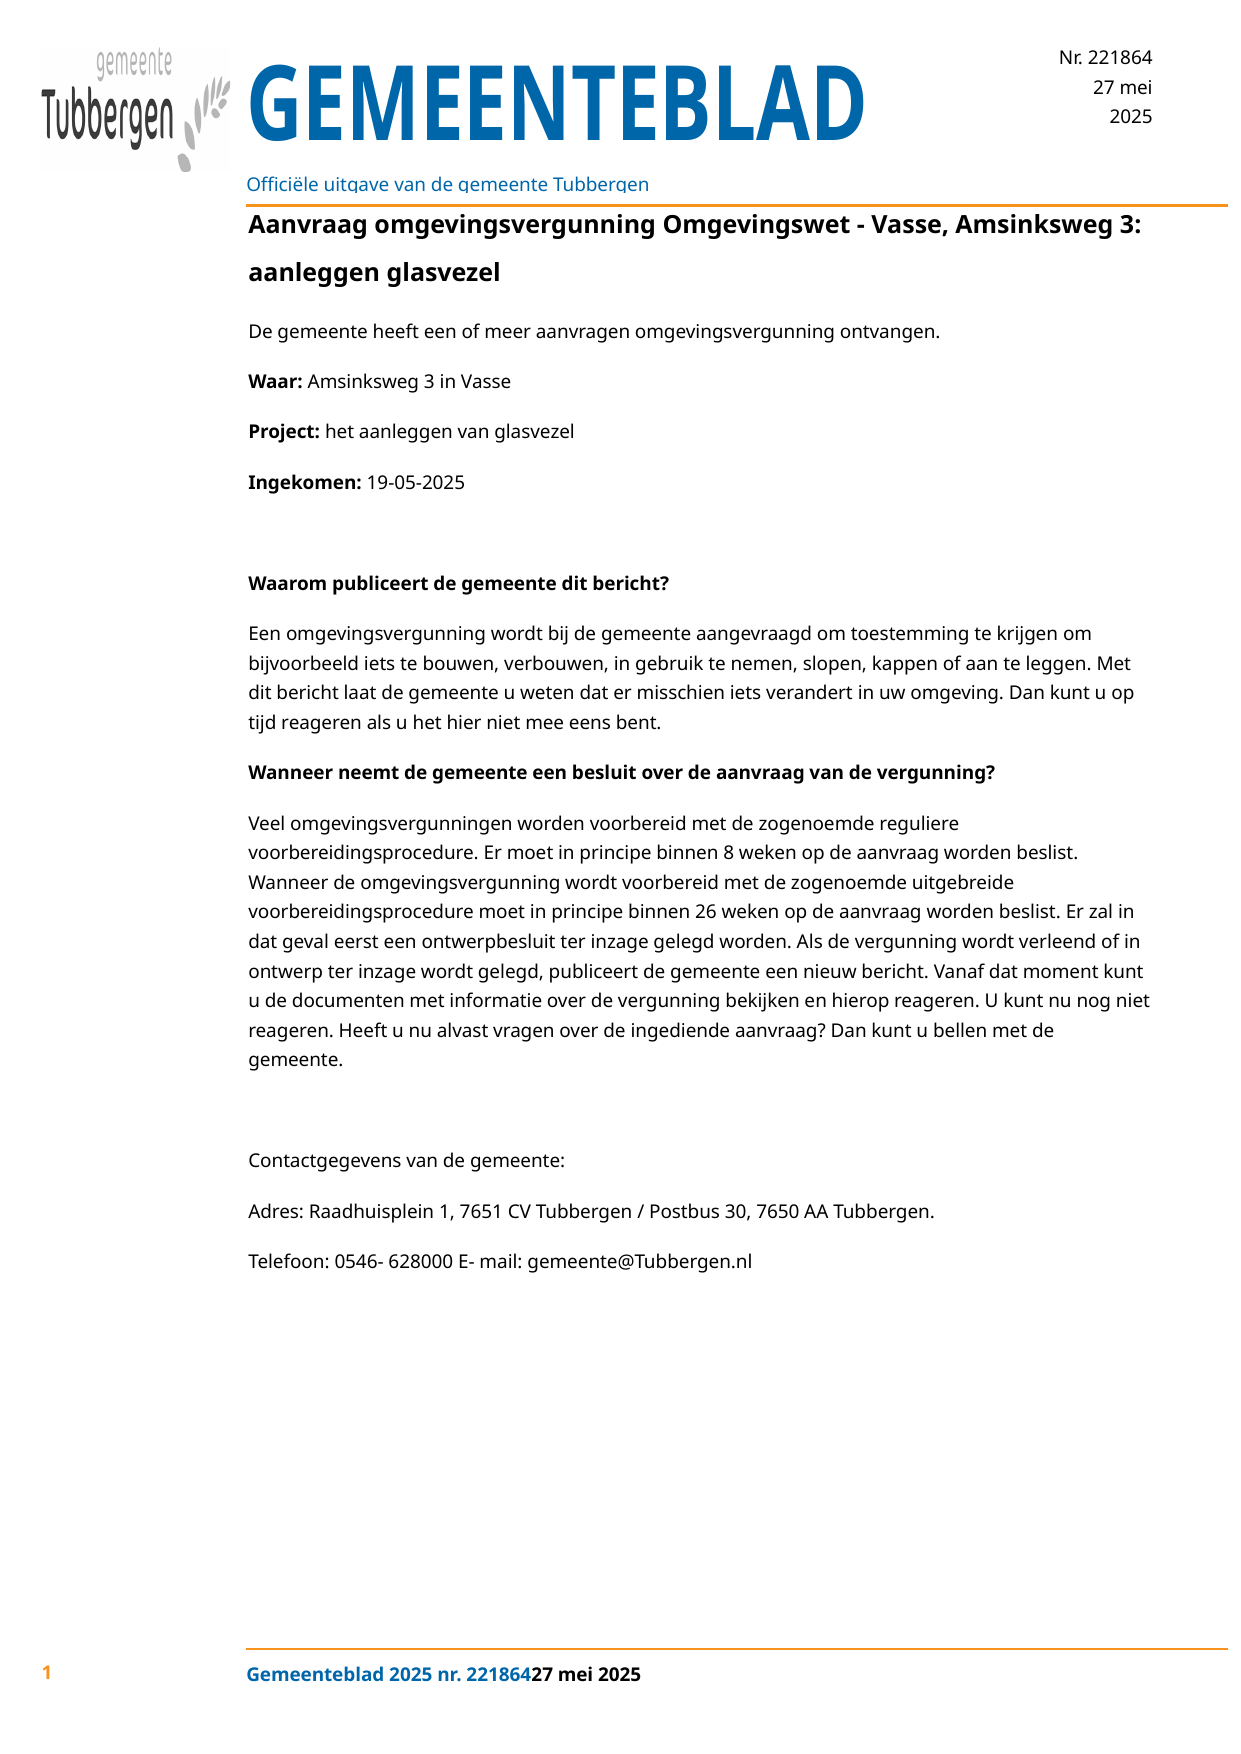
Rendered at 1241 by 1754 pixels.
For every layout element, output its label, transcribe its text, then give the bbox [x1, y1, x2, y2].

text Contactgegevens van de gemeente: [248, 1147, 1152, 1173]
text Een omgevingsvergunning wordt bij de gemeente aangevraagd om toestemming te krijgen om bijvoorbeeld iets te bouwen, verbouwen, in gebruik te nemen, slopen, kappen of aan te leggen. Met dit bericht laat de gemeente u weten dat er misschien iets verandert in uw omgeving. Dan kunt u op tijd reageren als u het hier niet mee eens bent. [248, 620, 1152, 735]
text Adres: Raadhuisplein 1, 7651 CV Tubbergen / Postbus 30, 7650 AA Tubbergen. [248, 1198, 1152, 1224]
text De gemeente heeft een of meer aanvragen omgevingsvergunning ontvangen. [248, 318, 1152, 344]
text Telefoon: 0546- 628000 E- mail: gemeente@Tubbergen.nl [248, 1248, 1152, 1274]
text Waarom publiceert de gemeente dit bericht? [248, 570, 1152, 596]
picture [41, 47, 231, 172]
text Waar: Amsinksweg 3 in Vasse [248, 368, 1152, 394]
text Aanvraag omgevingsvergunning Omgevingswet - Vasse, Amsinksweg 3: aanleggen glasvezel [248, 207, 1152, 288]
text Veel omgevingsvergunningen worden voorbereid met de zogenoemde reguliere voorbereidingsprocedure. Er moet in principe binnen 8 weken op de aanvraag worden beslist. Wanneer de omgevingsvergunning wordt voorbereid met de zogenoemde uitgebreide voorbereidingsprocedure moet in principe binnen 26 weken op de aanvraag worden beslist. Er zal in dat geval eerst een ontwerpbesluit ter inzage gelegd worden. Als de vergunning wordt verleend of in ontwerp ter inzage wordt gelegd, publiceert de gemeente een nieuw bericht. Vanaf dat moment kunt u de documenten met informatie over de vergunning bekijken en hierop reageren. U kunt nu nog niet reageren. Heeft u nu alvast vragen over de ingediende aanvraag? Dan kunt u bellen met de gemeente. [248, 810, 1152, 1072]
text Ingekomen: 19-05-2025 [248, 469, 1152, 495]
text Wanneer neemt de gemeente een besluit over de aanvraag van de vergunning? [248, 759, 1152, 785]
text Project: het aanleggen van glasvezel [248, 419, 1152, 444]
